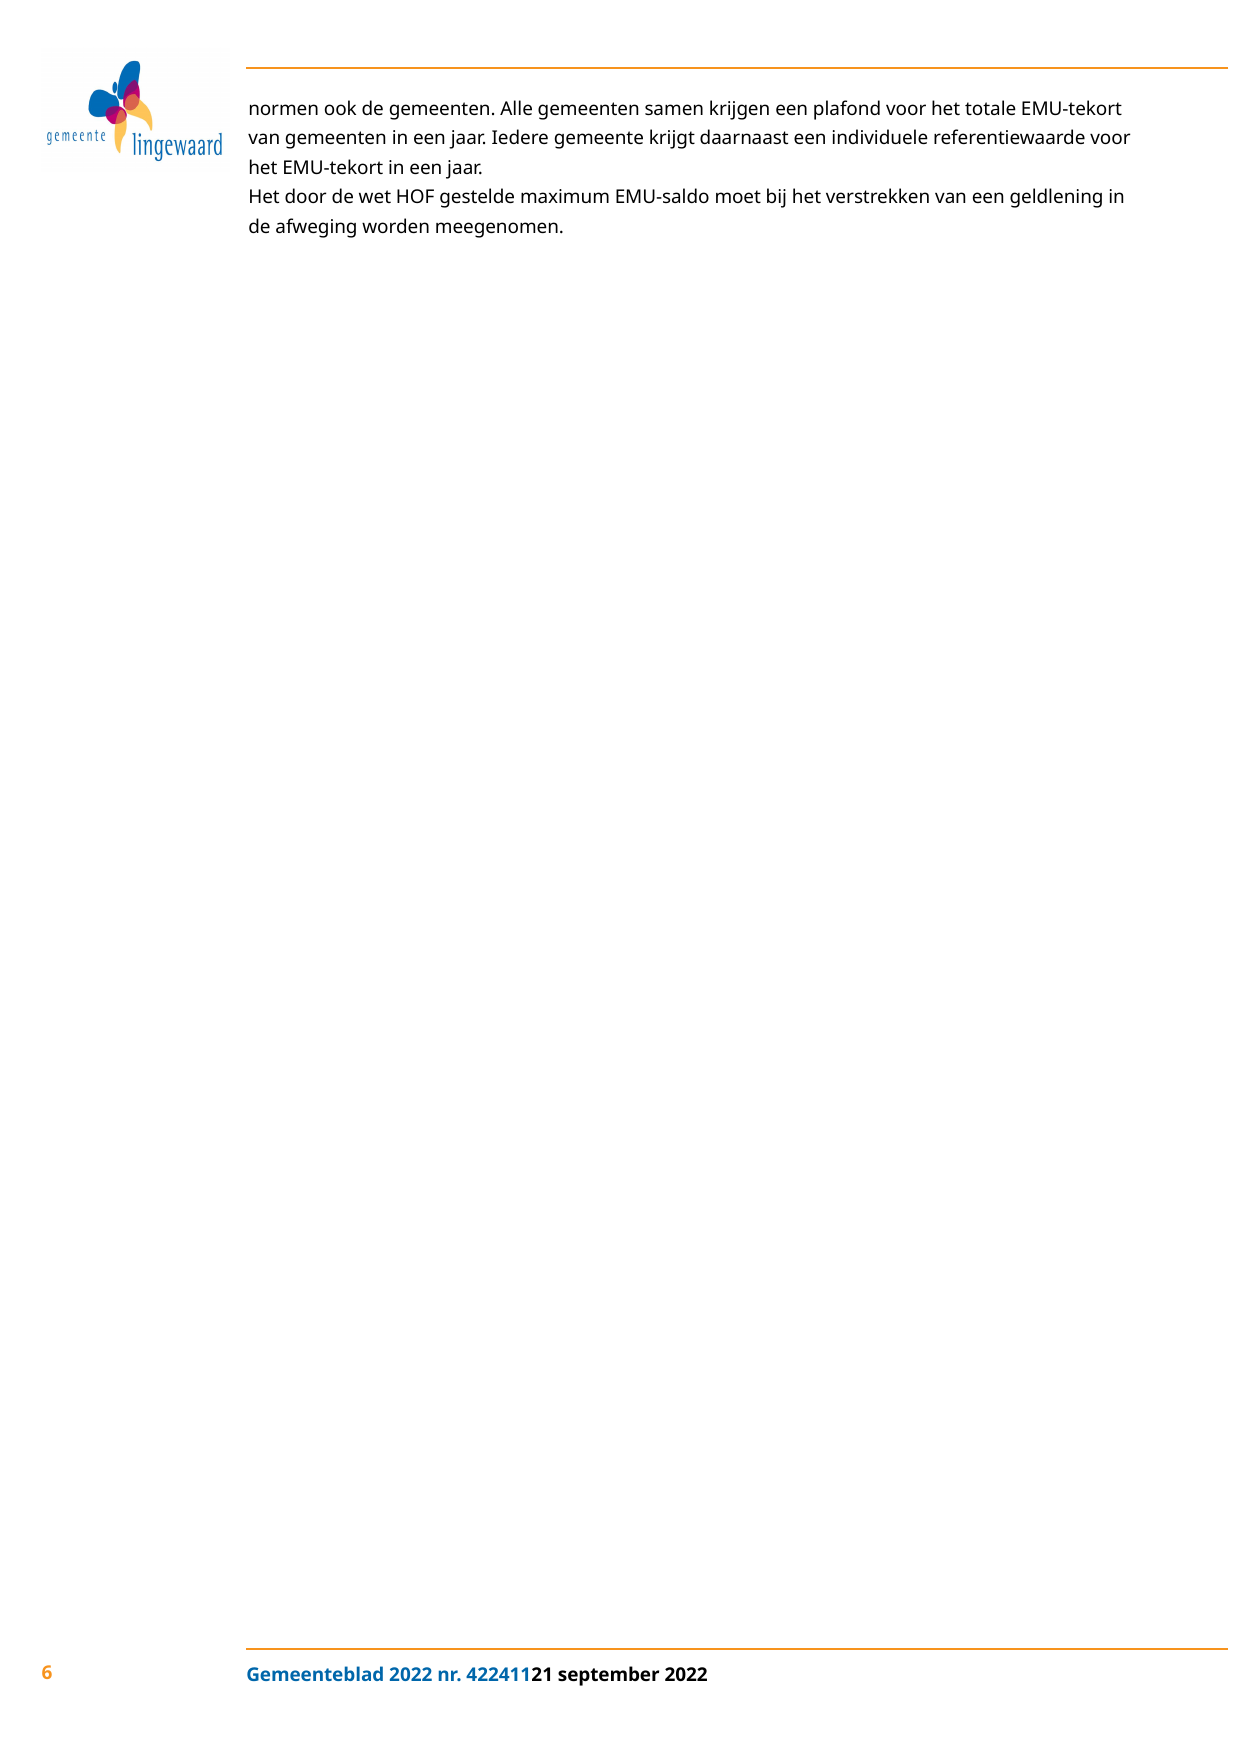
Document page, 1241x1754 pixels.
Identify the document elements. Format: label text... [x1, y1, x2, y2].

picture [41, 47, 231, 172]
text normen ook de gemeenten. Alle gemeenten samen krijgen een plafond voor het totale EMU-tekort van gemeenten in een jaar. Iedere gemeente krijgt daarnaast een individuele referentiewaarde voor het EMU-tekort in een jaar. [248, 95, 1152, 180]
text Het door de wet HOF gestelde maximum EMU-saldo moet bij het verstrekken van een geldlening in de afweging worden meegenomen. [248, 183, 1152, 239]
